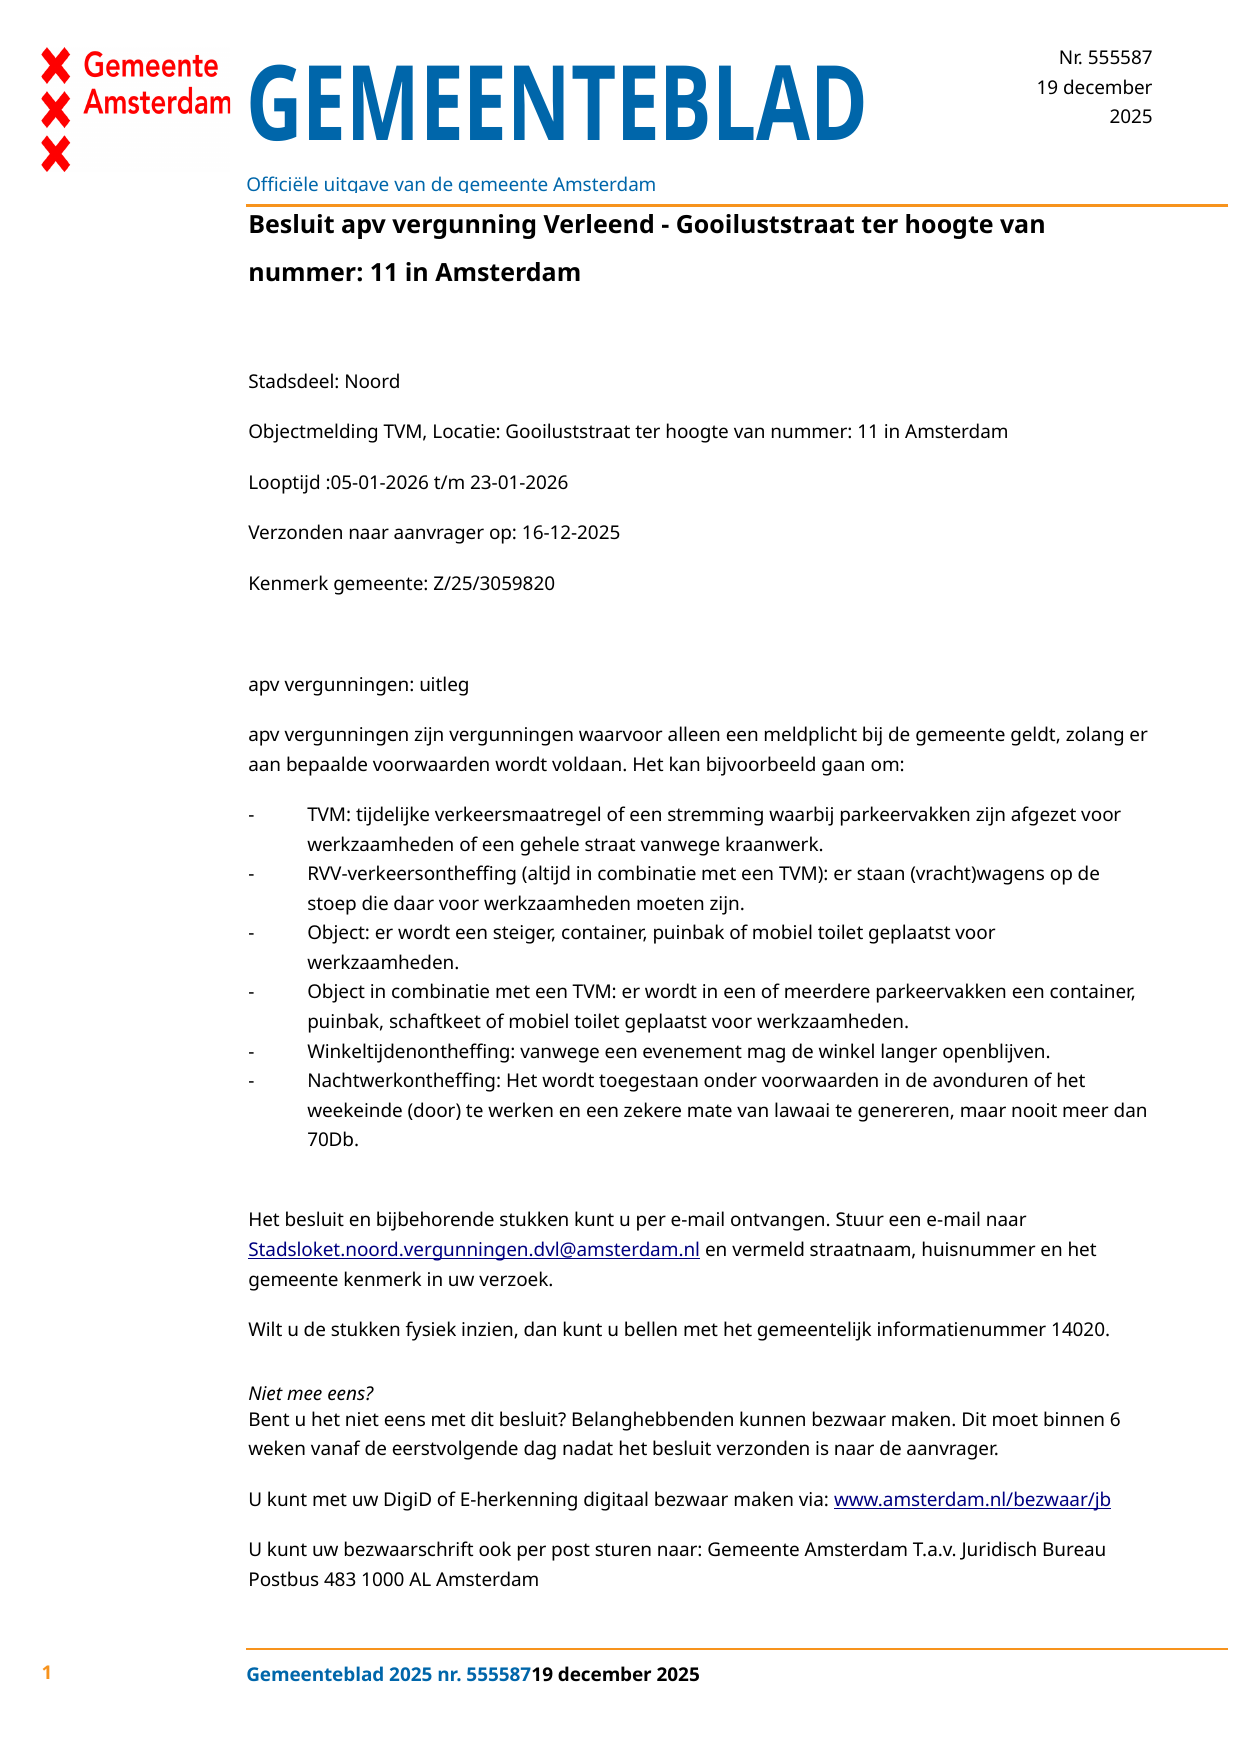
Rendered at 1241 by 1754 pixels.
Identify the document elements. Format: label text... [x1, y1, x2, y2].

text Stadsdeel: Noord [248, 368, 1152, 394]
picture [41, 47, 231, 172]
text Objectmelding TVM, Locatie: Gooiluststraat ter hoogte van nummer: 11 in Amsterdam [248, 419, 1152, 444]
list Object: er wordt een steiger, container, puinbak of mobiel toilet geplaatst voor werkzaamheden. [248, 919, 1152, 975]
list Nachtwerkontheffing: Het wordt toegestaan onder voorwaarden in de avonduren of het weekeinde (door) te werken en een zekere mate van lawaai te genereren, maar nooit meer dan 70Db. [248, 1067, 1152, 1152]
text Looptijd :05-01-2026 t/m 23-01-2026 [248, 469, 1152, 495]
text apv vergunningen zijn vergunningen waarvoor alleen een meldplicht bij de gemeente geldt, zolang er aan bepaalde voorwaarden wordt voldaan. Het kan bijvoorbeeld gaan om: [248, 721, 1152, 777]
text Bent u het niet eens met dit besluit? Belanghebbenden kunnen bezwaar maken. Dit moet binnen 6 weken vanaf de eerstvolgende dag nadat het besluit verzonden is naar de aanvrager. [248, 1406, 1152, 1461]
text Verzonden naar aanvrager op: 16-12-2025 [248, 519, 1152, 545]
text Besluit apv vergunning Verleend - Gooiluststraat ter hoogte van nummer: 11 in Amsterdam [248, 207, 1152, 288]
text U kunt met uw DigiD of E-herkenning digitaal bezwaar maken via: www.amsterdam.nl/bezwaar/jb [248, 1486, 1152, 1512]
list RVV-verkeersontheffing (altijd in combinatie met een TVM): er staan (vracht)wagens op de stoep die daar voor werkzaamheden moeten zijn. [248, 860, 1152, 916]
list Winkeltijdenontheffing: vanwege een evenement mag de winkel langer openblijven. [248, 1038, 1152, 1064]
text U kunt uw bezwaarschrift ook per post sturen naar: Gemeente Amsterdam T.a.v. Juridisch Bureau Postbus 483 1000 AL Amsterdam [248, 1536, 1152, 1592]
text Niet mee eens? [248, 1380, 1152, 1406]
list Object in combinatie met een TVM: er wordt in een of meerdere parkeervakken een container, puinbak, schaftkeet of mobiel toilet geplaatst voor werkzaamheden. [248, 979, 1152, 1034]
text Het besluit en bijbehorende stukken kunt u per e-mail ontvangen. Stuur een e-mail naar Stadsloket.noord.vergunningen.dvl@amsterdam.nl en vermeld straatnaam, huisnummer en het gemeente kenmerk in uw verzoek. [248, 1207, 1152, 1292]
text apv vergunningen: uitleg [248, 671, 1152, 697]
text Kenmerk gemeente: Z/25/3059820 [248, 570, 1152, 596]
list TVM: tijdelijke verkeersmaatregel of een stremming waarbij parkeervakken zijn afgezet voor werkzaamheden of een gehele straat vanwege kraanwerk. [248, 801, 1152, 857]
text Wilt u de stukken fysiek inzien, dan kunt u bellen met het gemeentelijk informatienummer 14020. [248, 1316, 1152, 1342]
